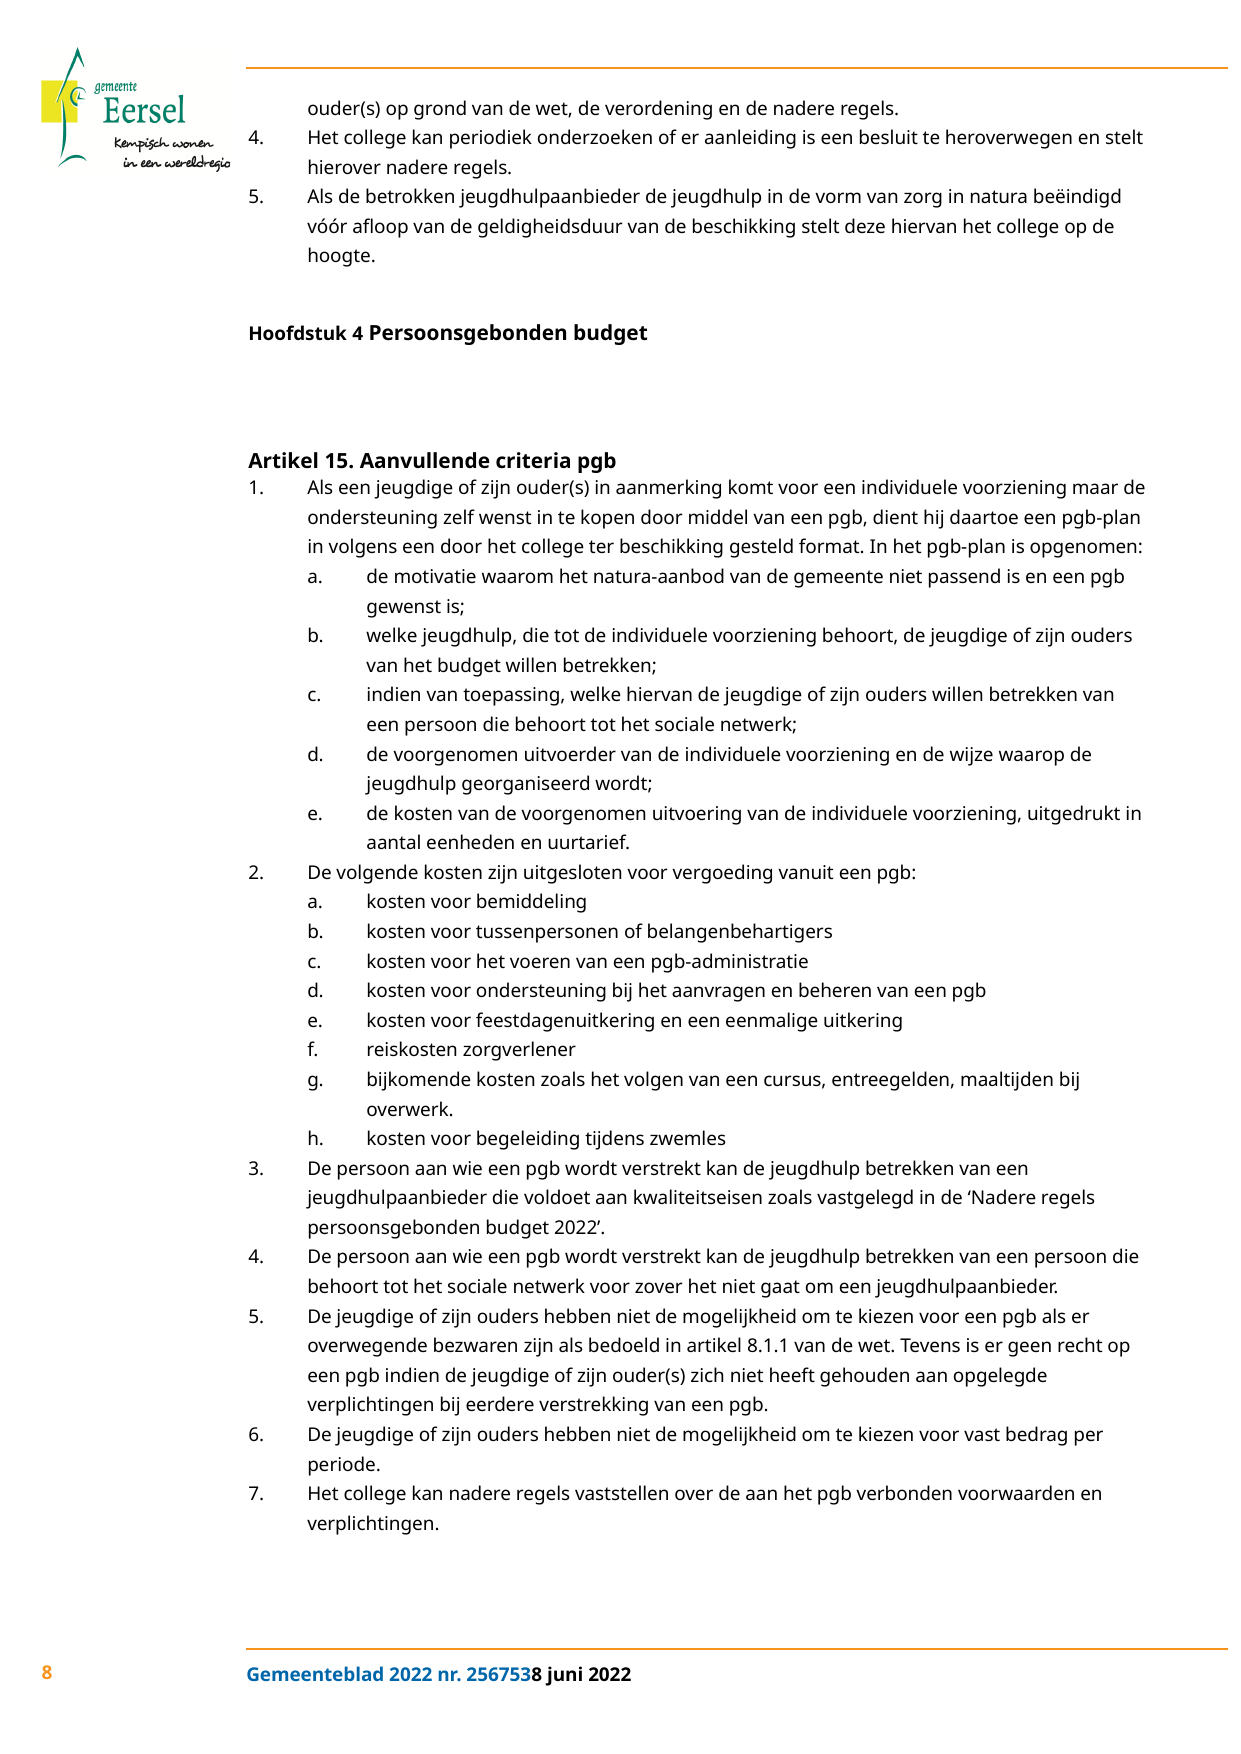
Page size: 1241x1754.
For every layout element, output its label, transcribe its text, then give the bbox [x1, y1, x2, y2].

list kosten voor ondersteuning bij het aanvragen en beheren van een pgb [307, 977, 1152, 1003]
list de kosten van de voorgenomen uitvoering van de individuele voorziening, uitgedrukt in aantal eenheden en uurtarief. [307, 800, 1152, 855]
list ouder(s) op grond van de wet, de verordening en de nadere regels. [248, 95, 1152, 121]
list welke jeugdhulp, die tot de individuele voorziening behoort, de jeugdige of zijn ouders van het budget willen betrekken; [307, 622, 1152, 678]
text Hoofdstuk 4 Persoonsgebonden budget [248, 318, 1152, 346]
list de motivatie waarom het natura-aanbod van de gemeente niet passend is en een pgb gewenst is; [307, 563, 1152, 618]
list kosten voor begeleiding tijdens zwemles [307, 1125, 1152, 1151]
text Artikel 15. Aanvullende criteria pgb [248, 446, 1152, 474]
list Het college kan nadere regels vaststellen over de aan het pgb verbonden voorwaarden en verplichtingen. [248, 1480, 1152, 1536]
picture [41, 47, 231, 172]
list De jeugdige of zijn ouders hebben niet de mogelijkheid om te kiezen voor vast bedrag per periode. [248, 1421, 1152, 1476]
list kosten voor bemiddeling [307, 889, 1152, 914]
list De persoon aan wie een pgb wordt verstrekt kan de jeugdhulp betrekken van een persoon die behoort tot het sociale netwerk voor zover het niet gaat om een jeugdhulpaanbieder. [248, 1244, 1152, 1299]
list kosten voor het voeren van een pgb-administratie [307, 948, 1152, 973]
list De jeugdige of zijn ouders hebben niet de mogelijkheid om te kiezen voor een pgb als er overwegende bezwaren zijn als bedoeld in artikel 8.1.1 van de wet. Tevens is er geen recht op een pgb indien de jeugdige of zijn ouder(s) zich niet heeft gehouden aan opgelegde verplichtingen bij eerdere verstrekking van een pgb. [248, 1303, 1152, 1417]
list kosten voor feestdagenuitkering en een eenmalige uitkering [307, 1007, 1152, 1033]
list De persoon aan wie een pgb wordt verstrekt kan de jeugdhulp betrekken van een jeugdhulpaanbieder die voldoet aan kwaliteitseisen zoals vastgelegd in de ‘Nadere regels persoonsgebonden budget 2022’. [248, 1155, 1152, 1240]
list Als een jeugdige of zijn ouder(s) in aanmerking komt voor een individuele voorziening maar de ondersteuning zelf wenst in te kopen door middel van een pgb, dient hij daartoe een pgb-plan in volgens een door het college ter beschikking gesteld format. In het pgb-plan is opgenomen: [248, 474, 1152, 559]
list Als de betrokken jeugdhulpaanbieder de jeugdhulp in de vorm van zorg in natura beëindigd vóór afloop van de geldigheidsduur van de beschikking stelt deze hiervan het college op de hoogte. [248, 183, 1152, 268]
list de voorgenomen uitvoerder van de individuele voorziening en de wijze waarop de jeugdhulp georganiseerd wordt; [307, 741, 1152, 796]
list Het college kan periodiek onderzoeken of er aanleiding is een besluit te heroverwegen en stelt hierover nadere regels. [248, 124, 1152, 180]
list kosten voor tussenpersonen of belangenbehartigers [307, 918, 1152, 944]
list indien van toepassing, welke hiervan de jeugdige of zijn ouders willen betrekken van een persoon die behoort tot het sociale netwerk; [307, 682, 1152, 737]
list bijkomende kosten zoals het volgen van een cursus, entreegelden, maaltijden bij overwerk. [307, 1066, 1152, 1121]
list De volgende kosten zijn uitgesloten voor vergoeding vanuit een pgb: [248, 859, 1152, 885]
list reiskosten zorgverlener [307, 1037, 1152, 1062]
